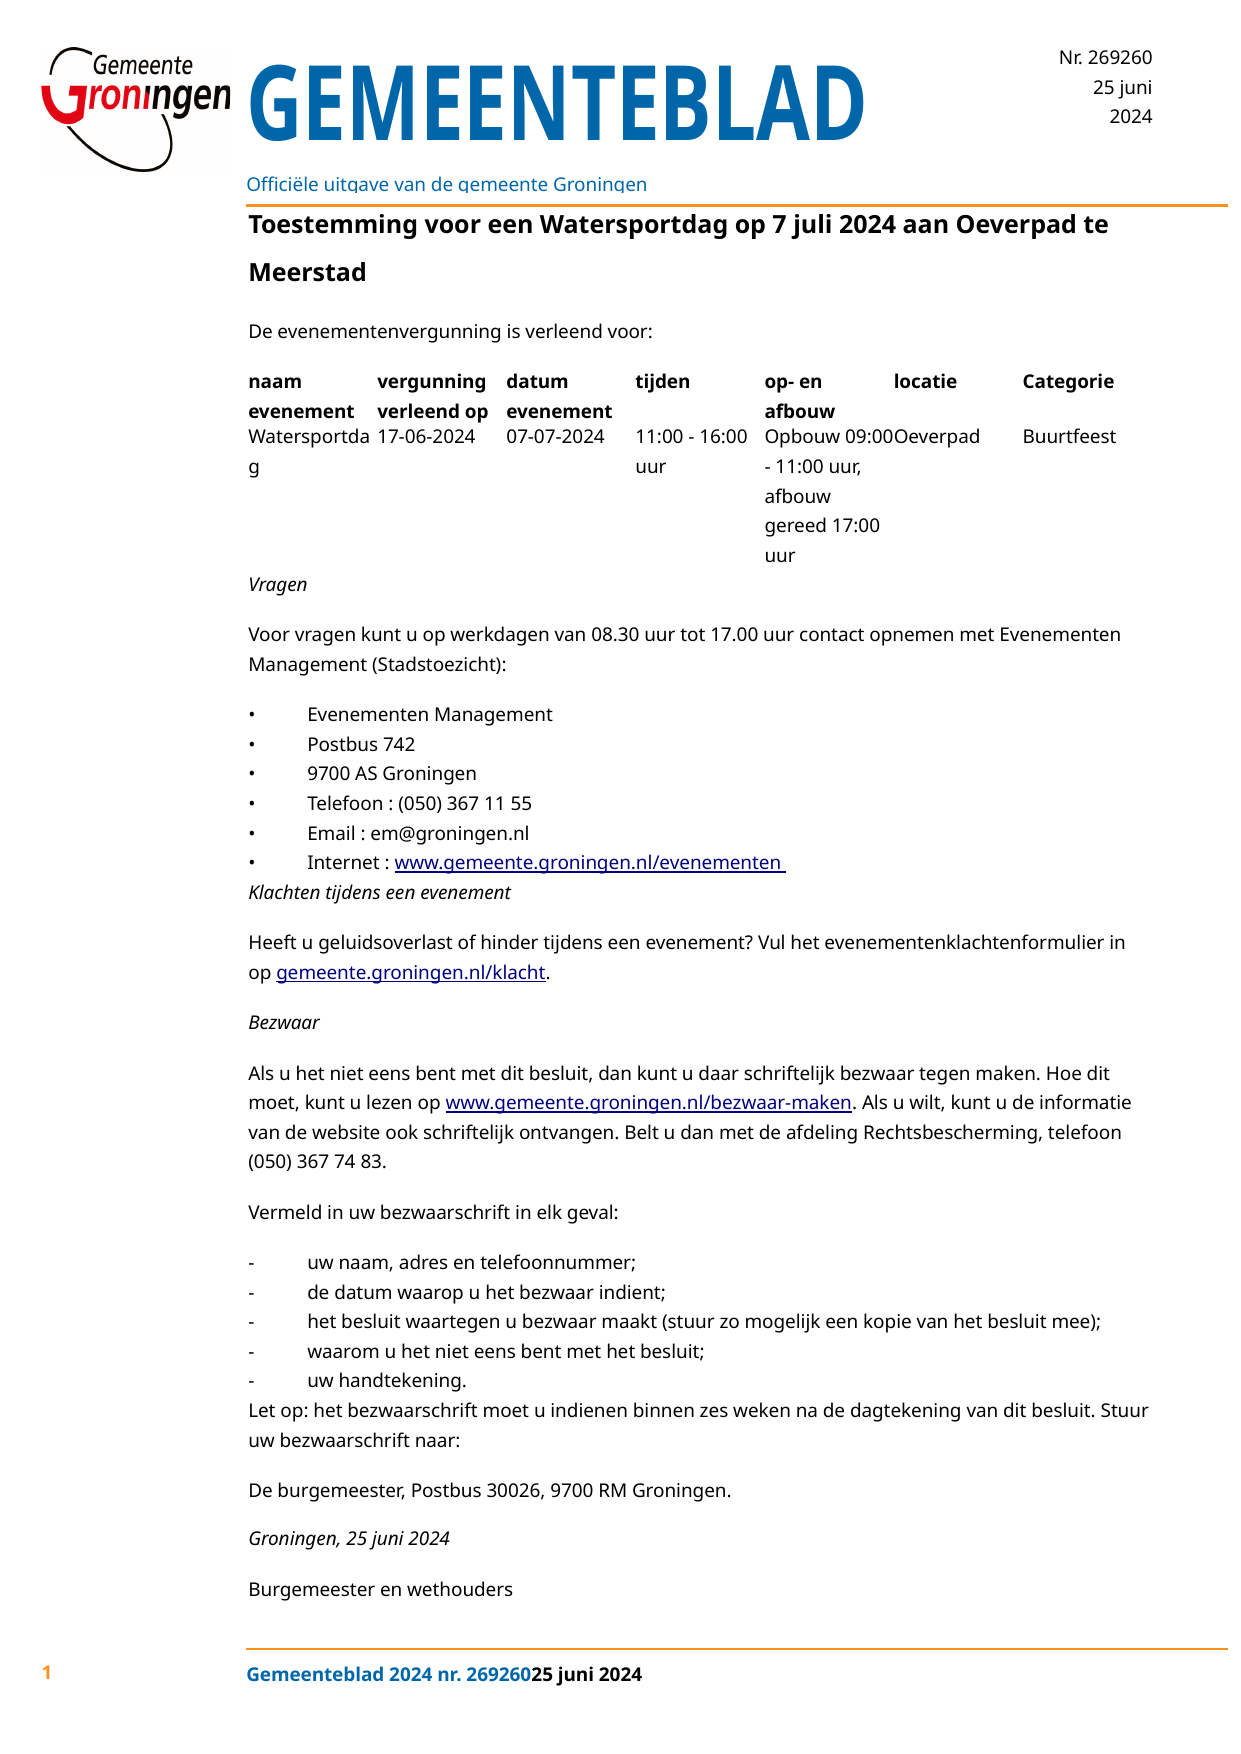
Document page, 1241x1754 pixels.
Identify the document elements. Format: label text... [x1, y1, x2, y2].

table_cell Oeverpad [894, 424, 1022, 568]
table_header vergunning verleend op [377, 369, 506, 424]
list waarom u het niet eens bent met het besluit; [248, 1338, 1152, 1364]
list Internet : www.gemeente.groningen.nl/evenementen [248, 849, 1152, 875]
list 9700 AS Groningen [248, 761, 1152, 786]
text De evenementenvergunning is verleend voor: [248, 318, 1152, 344]
list uw naam, adres en telefoonnummer; [248, 1249, 1152, 1275]
table_cell Watersportdag [248, 424, 377, 568]
table_header locatie [894, 369, 1022, 424]
table_header op- en afbouw [764, 369, 893, 424]
list de datum waarop u het bezwaar indient; [248, 1279, 1152, 1305]
text Burgemeester en wethouders [248, 1577, 1152, 1602]
text Heeft u geluidsoverlast of hinder tijdens een evenement? Vul het evenementenklachtenformulier in op gemeente.groningen.nl/klacht. [248, 929, 1152, 985]
text Let op: het bezwaarschrift moet u indienen binnen zes weken na de dagtekening van dit besluit. Stuur uw bezwaarschrift naar: [248, 1397, 1152, 1453]
text Groningen, 25 juni 2024 [248, 1525, 1152, 1551]
list Evenementen Management [248, 701, 1152, 727]
text Vragen [248, 571, 1152, 597]
table_header datum evenement [506, 369, 635, 424]
list uw handtekening. [248, 1368, 1152, 1393]
table_header naam evenement [248, 369, 377, 424]
table_cell Opbouw 09:00 - 11:00 uur, afbouw gereed 17:00 uur [764, 424, 893, 568]
text Vermeld in uw bezwaarschrift in elk geval: [248, 1199, 1152, 1225]
list het besluit waartegen u bezwaar maakt (stuur zo mogelijk een kopie van het besluit mee); [248, 1308, 1152, 1334]
text Toestemming voor een Watersportdag op 7 juli 2024 aan Oeverpad te Meerstad [248, 207, 1152, 288]
text De burgemeester, Postbus 30026, 9700 RM Groningen. [248, 1477, 1152, 1503]
text Als u het niet eens bent met dit besluit, dan kunt u daar schriftelijk bezwaar tegen maken. Hoe dit moet, kunt u lezen op www.gemeente.groningen.nl/bezwaar-maken. Als u wilt, kunt u de informatie van de website ook schriftelijk ontvangen. Belt u dan met de afdeling Rechtsbescherming, telefoon (050) 367 74 83. [248, 1060, 1152, 1174]
table_cell 17-06-2024 [377, 424, 506, 568]
picture [41, 47, 231, 172]
text Voor vragen kunt u op werkdagen van 08.30 uur tot 17.00 uur contact opnemen met Evenementen Management (Stadstoezicht): [248, 621, 1152, 677]
table_header tijden [635, 369, 764, 424]
text Klachten tijdens een evenement [248, 879, 1152, 905]
list Email : em@groningen.nl [248, 820, 1152, 846]
table_cell 11:00 - 16:00 uur [635, 424, 764, 568]
table_cell 07-07-2024 [506, 424, 635, 568]
text Bezwaar [248, 1009, 1152, 1035]
list Telefoon : (050) 367 11 55 [248, 790, 1152, 816]
table_header Categorie [1023, 369, 1152, 424]
table_cell Buurtfeest [1023, 424, 1152, 568]
list Postbus 742 [248, 731, 1152, 757]
